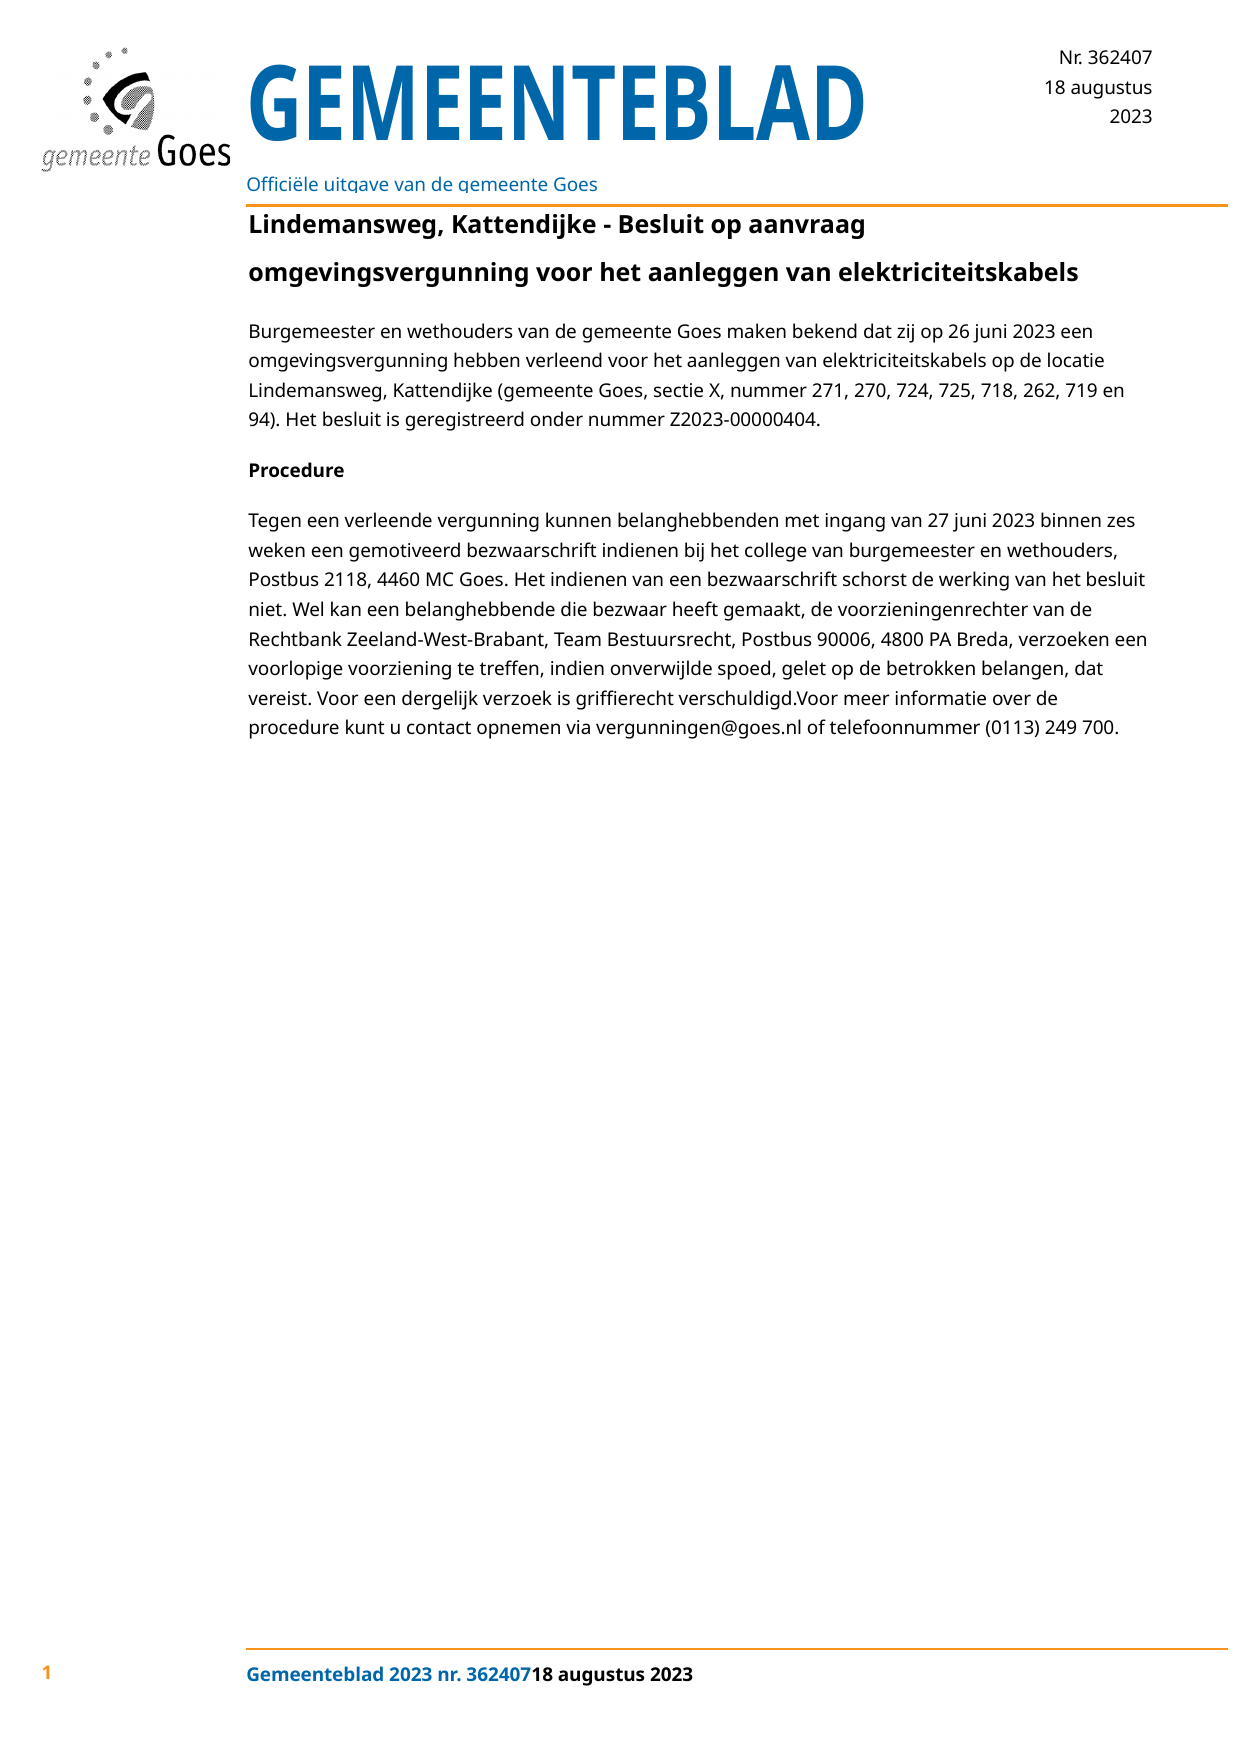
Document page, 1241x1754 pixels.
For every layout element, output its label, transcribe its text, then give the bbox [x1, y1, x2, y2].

text Tegen een verleende vergunning kunnen belanghebbenden met ingang van 27 juni 2023 binnen zes weken een gemotiveerd bezwaarschrift indienen bij het college van burgemeester en wethouders, Postbus 2118, 4460 MC Goes. Het indienen van een bezwaarschrift schorst de werking van het besluit niet. Wel kan een belanghebbende die bezwaar heeft gemaakt, de voorzieningenrechter van de Rechtbank Zeeland-West-Brabant, Team Bestuursrecht, Postbus 90006, 4800 PA Breda, verzoeken een voorlopige voorziening te treffen, indien onverwijlde spoed, gelet op de betrokken belangen, dat vereist. Voor een dergelijk verzoek is griffierecht verschuldigd.Voor meer informatie over de procedure kunt u contact opnemen via vergunningen@goes.nl of telefoonnummer (0113) 249 700. [248, 507, 1152, 740]
text Lindemansweg, Kattendijke - Besluit op aanvraag omgevingsvergunning voor het aanleggen van elektriciteitskabels [248, 207, 1152, 288]
text Procedure [248, 457, 1152, 483]
picture [41, 47, 231, 172]
text Burgemeester en wethouders van de gemeente Goes maken bekend dat zij op 26 juni 2023 een omgevingsvergunning hebben verleend voor het aanleggen van elektriciteitskabels op de locatie Lindemansweg, Kattendijke (gemeente Goes, sectie X, nummer 271, 270, 724, 725, 718, 262, 719 en 94). Het besluit is geregistreerd onder nummer Z2023-00000404. [248, 318, 1152, 432]
